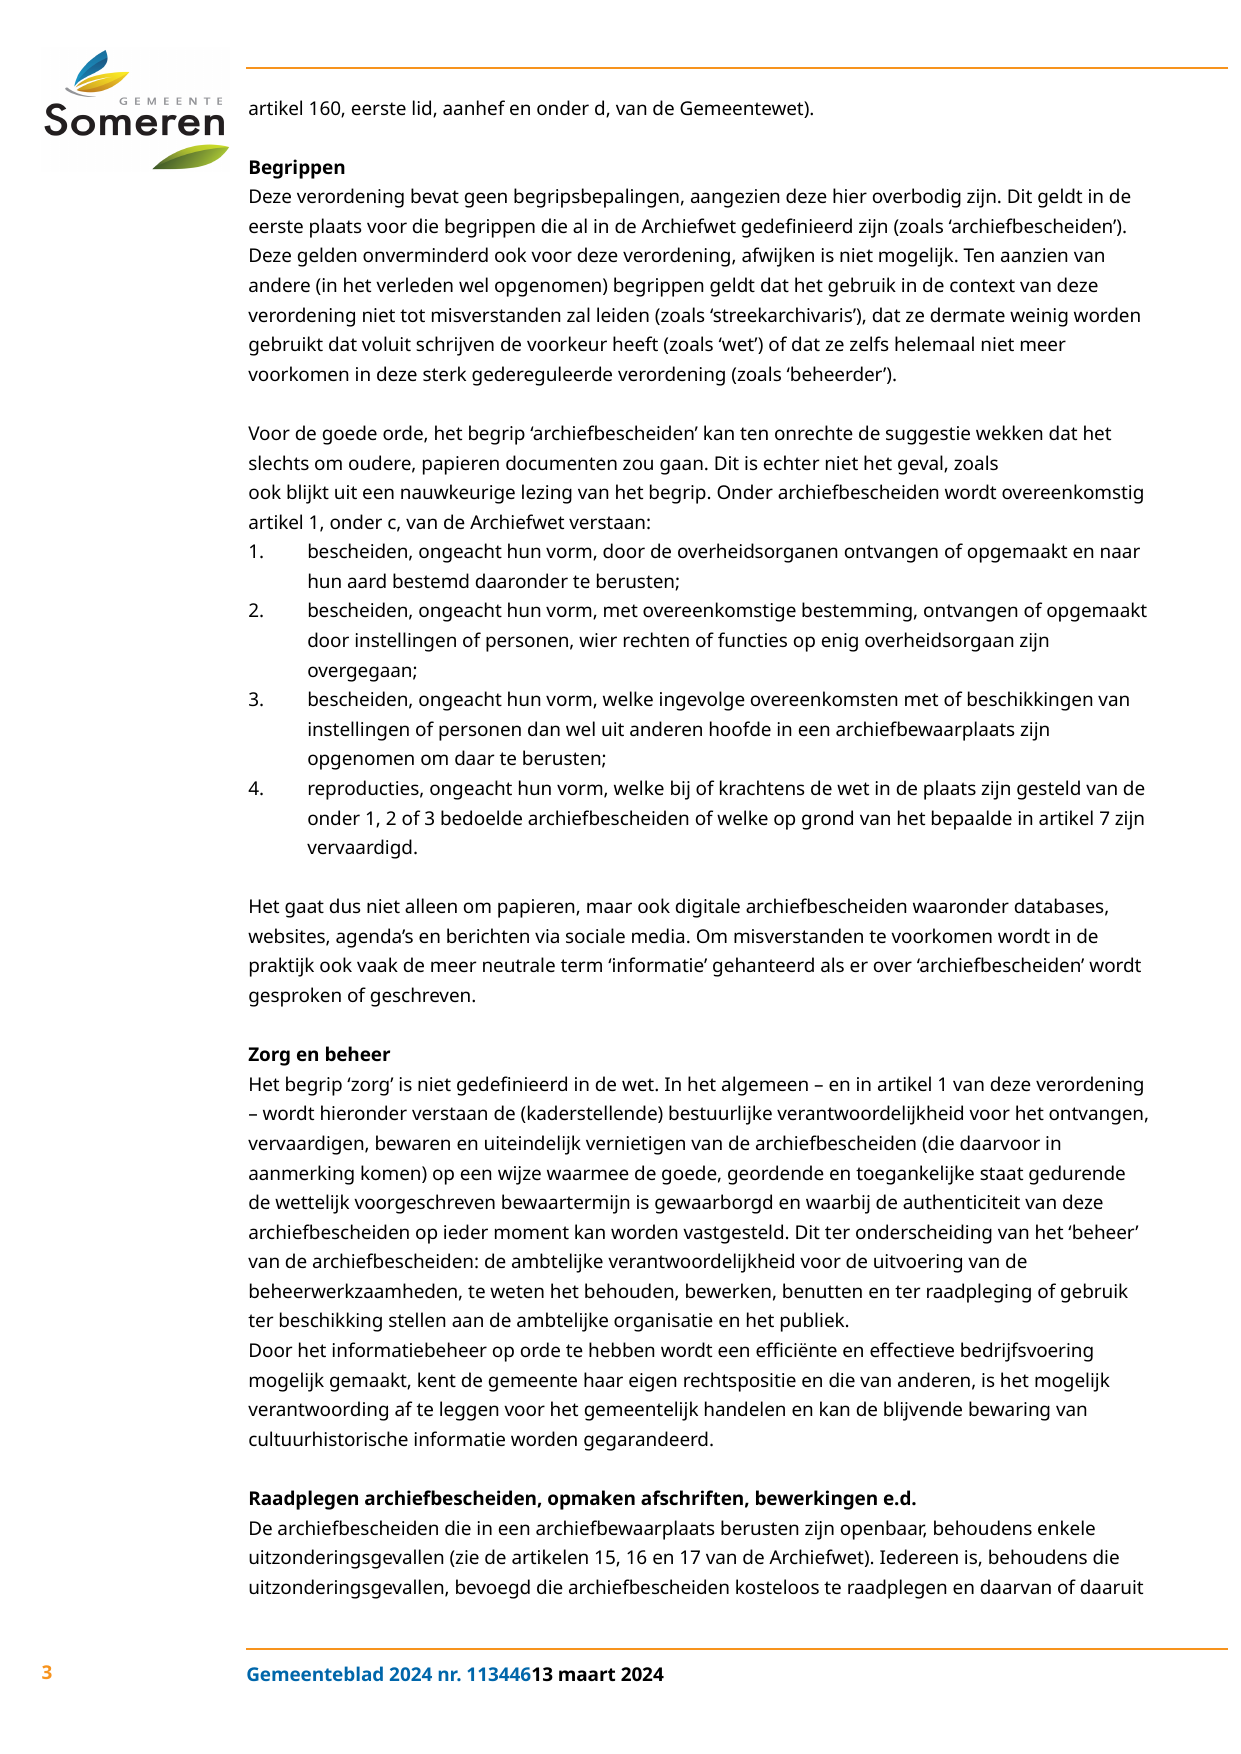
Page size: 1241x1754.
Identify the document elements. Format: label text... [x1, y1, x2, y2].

picture [41, 47, 231, 172]
list bescheiden, ongeacht hun vorm, door de overheidsorganen ontvangen of opgemaakt en naar hun aard bestemd daaronder te berusten; [248, 538, 1152, 594]
text De archiefbescheiden die in een archiefbewaarplaats berusten zijn openbaar, behoudens enkele uitzonderingsgevallen (zie de artikelen 15, 16 en 17 van de Archiefwet). Iedereen is, behoudens die uitzonderingsgevallen, bevoegd die archiefbescheiden kosteloos te raadplegen en daarvan of daaruit [248, 1515, 1152, 1600]
text Voor de goede orde, het begrip ‘archiefbescheiden’ kan ten onrechte de suggestie wekken dat het slechts om oudere, papieren documenten zou gaan. Dit is echter niet het geval, zoals [248, 420, 1152, 476]
text Door het informatiebeheer op orde te hebben wordt een efficiënte en effectieve bedrijfsvoering mogelijk gemaakt, kent de gemeente haar eigen rechtspositie en die van anderen, is het mogelijk verantwoording af te leggen voor het gemeentelijk handelen en kan de blijvende bewaring van cultuurhistorische informatie worden gegarandeerd. [248, 1337, 1152, 1452]
list bescheiden, ongeacht hun vorm, met overeenkomstige bestemming, ontvangen of opgemaakt door instellingen of personen, wier rechten of functies op enig overheidsorgaan zijn overgegaan; [248, 598, 1152, 683]
text artikel 160, eerste lid, aanhef en onder d, van de Gemeentewet). [248, 95, 1152, 121]
text Het gaat dus niet alleen om papieren, maar ook digitale archiefbescheiden waaronder databases, websites, agenda’s en berichten via sociale media. Om misverstanden te voorkomen wordt in de praktijk ook vaak de meer neutrale term ‘informatie’ gehanteerd als er over ‘archiefbescheiden’ wordt gesproken of geschreven. [248, 893, 1152, 1008]
text Begrippen [248, 154, 1152, 180]
text Zorg en beheer [248, 1041, 1152, 1067]
text Raadplegen archiefbescheiden, opmaken afschriften, bewerkingen e.d. [248, 1485, 1152, 1511]
list reproducties, ongeacht hun vorm, welke bij of krachtens de wet in de plaats zijn gesteld van de onder 1, 2 of 3 bedoelde archiefbescheiden of welke op grond van het bepaalde in artikel 7 zijn vervaardigd. [248, 775, 1152, 860]
text ook blijkt uit een nauwkeurige lezing van het begrip. Onder archiefbescheiden wordt overeenkomstig artikel 1, onder c, van de Archiefwet verstaan: [248, 479, 1152, 535]
text Het begrip ‘zorg’ is niet gedefinieerd in de wet. In het algemeen – en in artikel 1 van deze verordening – wordt hieronder verstaan de (kaderstellende) bestuurlijke verantwoordelijkheid voor het ontvangen, vervaardigen, bewaren en uiteindelijk vernietigen van de archiefbescheiden (die daarvoor in aanmerking komen) op een wijze waarmee de goede, geordende en toegankelijke staat gedurende de wettelijk voorgeschreven bewaartermijn is gewaarborgd en waarbij de authenticiteit van deze archiefbescheiden op ieder moment kan worden vastgesteld. Dit ter onderscheiding van het ‘beheer’ van de archiefbescheiden: de ambtelijke verantwoordelijkheid voor de uitvoering van de beheerwerkzaamheden, te weten het behouden, bewerken, benutten en ter raadpleging of gebruik ter beschikking stellen aan de ambtelijke organisatie en het publiek. [248, 1071, 1152, 1333]
text Deze verordening bevat geen begripsbepalingen, aangezien deze hier overbodig zijn. Dit geldt in de eerste plaats voor die begrippen die al in de Archiefwet gedefinieerd zijn (zoals ‘archiefbescheiden’). Deze gelden onverminderd ook voor deze verordening, afwijken is niet mogelijk. Ten aanzien van andere (in het verleden wel opgenomen) begrippen geldt dat het gebruik in de context van deze verordening niet tot misverstanden zal leiden (zoals ‘streekarchivaris’), dat ze dermate weinig worden gebruikt dat voluit schrijven de voorkeur heeft (zoals ‘wet’) of dat ze zelfs helemaal niet meer voorkomen in deze sterk gedereguleerde verordening (zoals ‘beheerder’). [248, 183, 1152, 387]
list bescheiden, ongeacht hun vorm, welke ingevolge overeenkomsten met of beschikkingen van instellingen of personen dan wel uit anderen hoofde in een archiefbewaarplaats zijn opgenomen om daar te berusten; [248, 686, 1152, 771]
